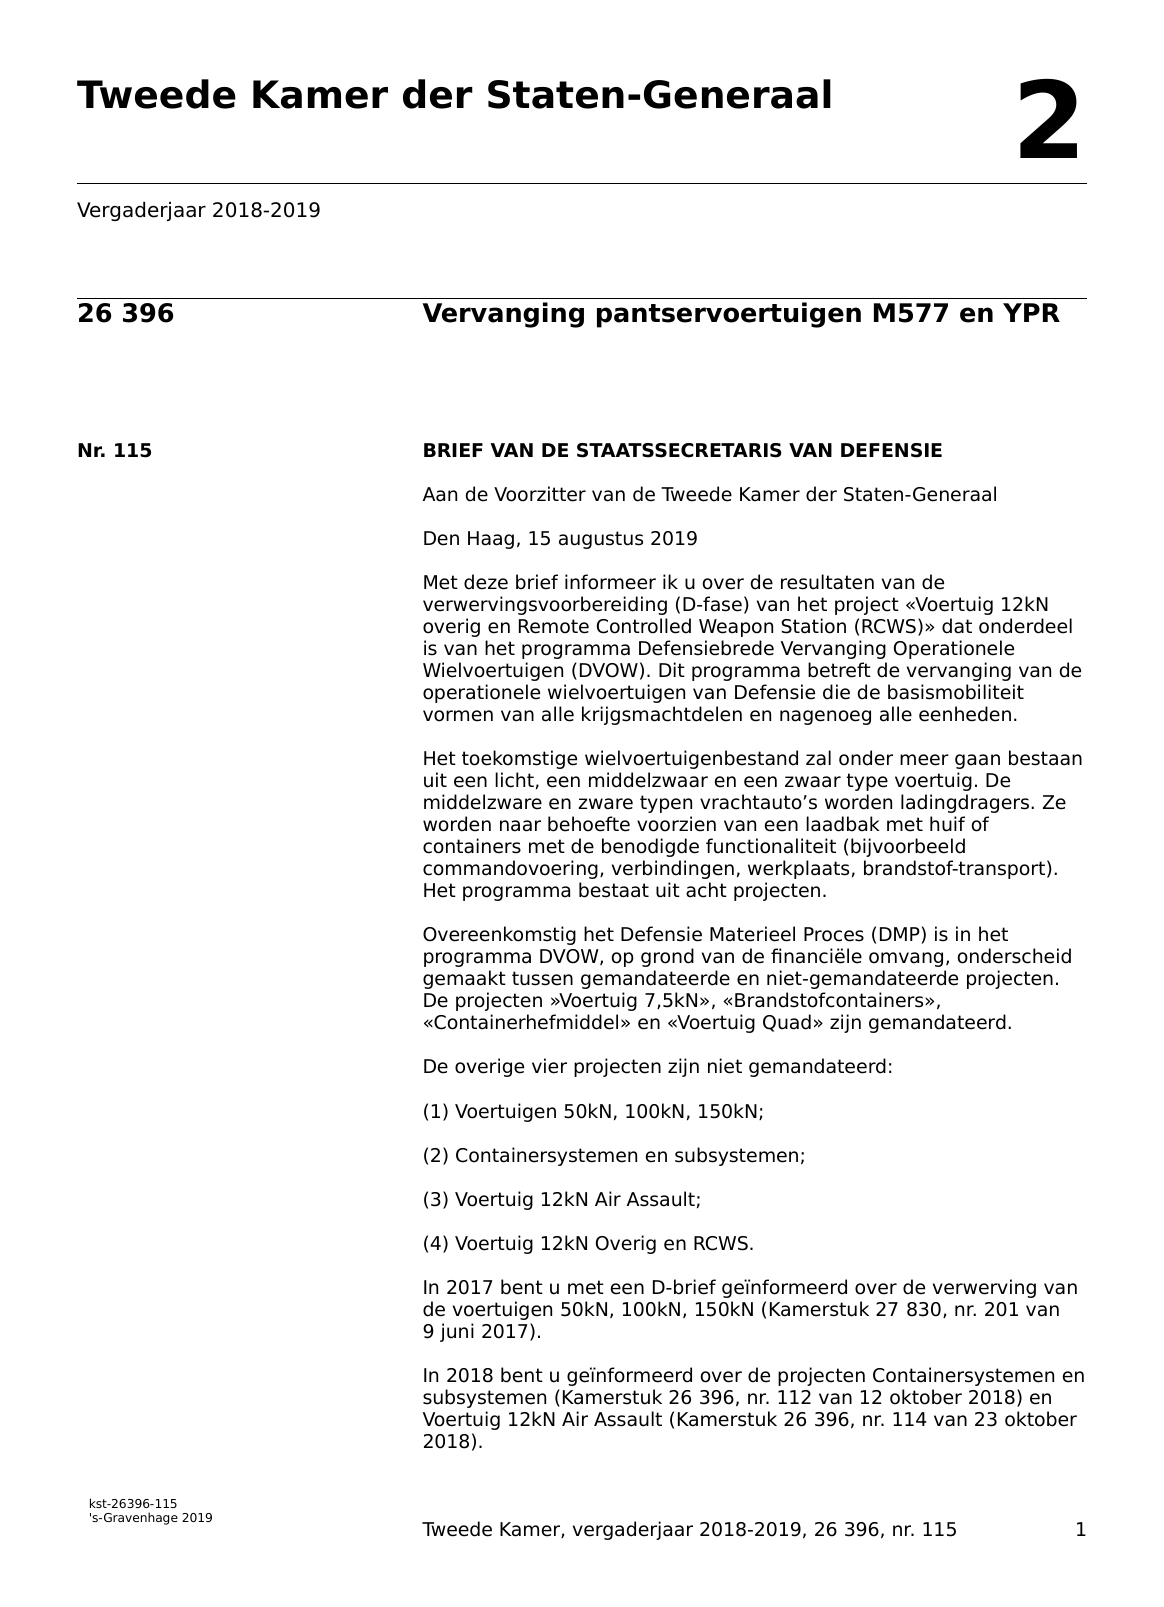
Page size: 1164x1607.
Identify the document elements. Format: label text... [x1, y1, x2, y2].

text De overige vier projecten zijn niet gemandateerd: [422, 1056, 1087, 1078]
text 's-Gravenhage 2019 [88, 1511, 323, 1525]
table_header Tweede Kamer der Staten-Generaal [77, 59, 886, 183]
text (1) Voertuigen 50kN, 100kN, 150kN; [422, 1101, 1087, 1122]
subtitle 26 396 Vervanging pantservoertuigen M577 en YPR [77, 299, 1087, 329]
text (4) Voertuig 12kN Overig en RCWS. [422, 1233, 1087, 1255]
text Met deze brief informeer ik u over de resultaten van de verwervingsvoorbereiding (D-fase) van het project «Voertuig 12kN overig en Remote Controlled Weapon Station (RCWS)» dat onderdeel is van het programma Defensiebrede Vervanging Operationele Wielvoertuigen (DVOW). Dit programma betreft de vervanging van de operationele wielvoertuigen van Defensie die de basismobiliteit vormen van alle krijgsmachtdelen en nagenoeg alle eenheden. [422, 572, 1087, 726]
text Het toekomstige wielvoertuigenbestand zal onder meer gaan bestaan uit een licht, een middelzwaar en een zwaar type voertuig. De middelzware en zware typen vrachtauto’s worden ladingdragers. Ze worden naar behoefte voorzien van een laadbak met huif of containers met de benodigde functionaliteit (bijvoorbeeld commandovoering, verbindingen, werkplaats, brandstof-transport). Het programma bestaat uit acht projecten. [422, 748, 1087, 902]
text Overeenkomstig het Defensie Materieel Proces (DMP) is in het programma DVOW, op grond van de financiële omvang, onderscheid gemaakt tussen gemandateerde en niet-gemandateerde projecten. De projecten »Voertuig 7,5kN», «Brandstofcontainers», «Containerhefmiddel» en «Voertuig Quad» zijn gemandateerd. [422, 924, 1087, 1034]
subtitle Nr. 115 BRIEF VAN DE STAATSSECRETARIS VAN DEFENSIE [77, 440, 1087, 462]
text In 2018 bent u geïnformeerd over de projecten Containersystemen en subsystemen (Kamerstuk 26 396, nr. 112 van 12 oktober 2018) en Voertuig 12kN Air Assault (Kamerstuk 26 396, nr. 114 van 23 oktober 2018). [422, 1365, 1087, 1453]
text (3) Voertuig 12kN Air Assault; [422, 1189, 1087, 1211]
text kst-26396-115 [88, 1497, 323, 1511]
text Den Haag, 15 augustus 2019 [422, 528, 1087, 550]
table_header 2 [886, 59, 1087, 183]
text Aan de Voorzitter van de Tweede Kamer der Staten-Generaal [422, 484, 1087, 506]
text In 2017 bent u met een D-brief geïnformeerd over de verwerving van de voertuigen 50kN, 100kN, 150kN (Kamerstuk 27 830, nr. 201 van 9 juni 2017). [422, 1277, 1087, 1343]
text (2) Containersystemen en subsystemen; [422, 1145, 1087, 1167]
table_cell Vergaderjaar 2018-2019 [77, 184, 1087, 298]
